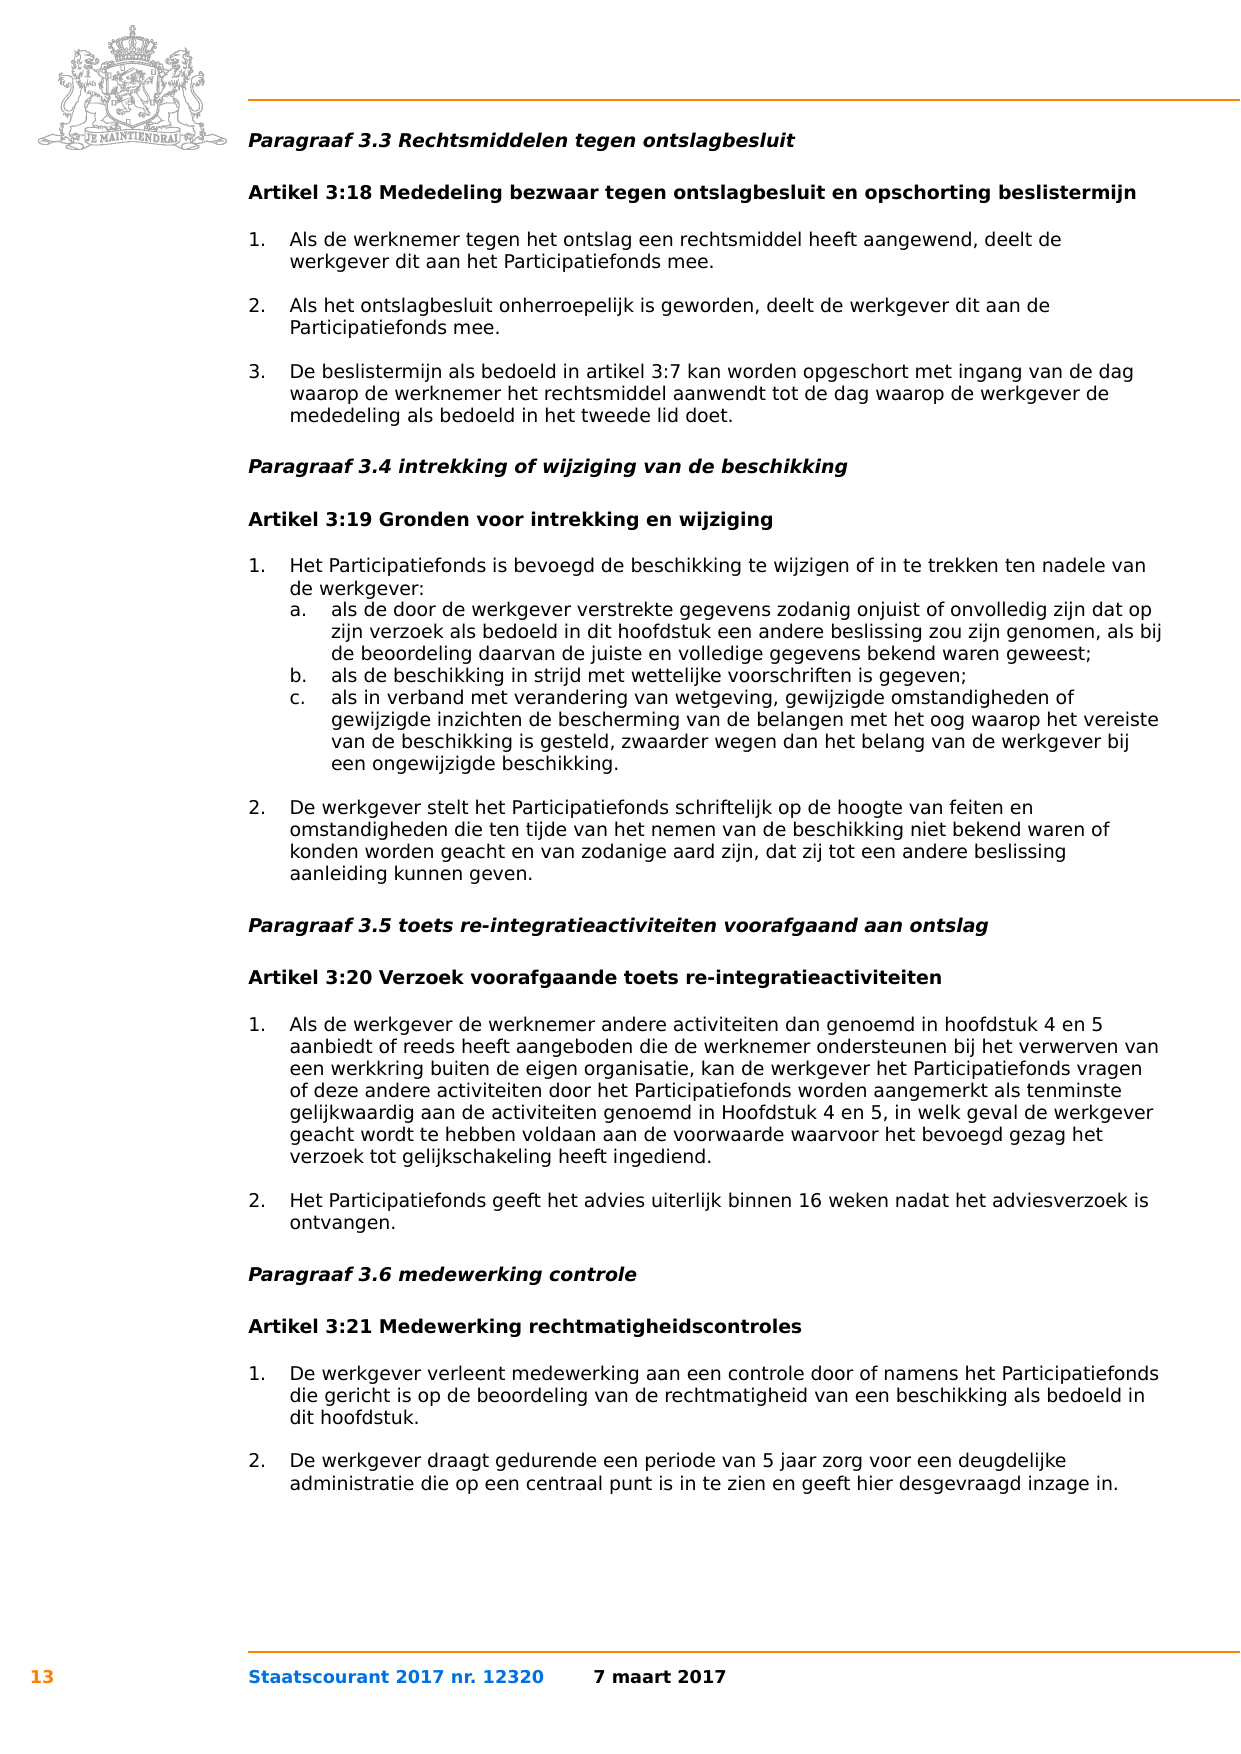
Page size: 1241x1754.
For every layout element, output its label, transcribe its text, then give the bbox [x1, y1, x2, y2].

text b. als de beschikking in strijd met wettelijke voorschriften is gegeven; [289, 665, 1163, 687]
text a. als de door de werkgever verstrekte gegevens zodanig onjuist of onvolledig zijn dat op zijn verzoek als bedoeld in dit hoofdstuk een andere beslissing zou zijn genomen, als bij de beoordeling daarvan de juiste en volledige gegevens bekend waren geweest; [289, 599, 1163, 665]
text 1. Als de werknemer tegen het ontslag een rechtsmiddel heeft aangewend, deelt de werkgever dit aan het Participatiefonds mee. [248, 229, 1163, 273]
picture [38, 25, 227, 150]
subtitle Paragraaf 3.3 Rechtsmiddelen tegen ontslagbesluit [248, 130, 1163, 152]
text 1. Als de werkgever de werknemer andere activiteiten dan genoemd in hoofdstuk 4 en 5 aanbiedt of reeds heeft aangeboden die de werknemer ondersteunen bij het verwerven van een werkkring buiten de eigen organisatie, kan de werkgever het Participatiefonds vragen of deze andere activiteiten door het Participatiefonds worden aangemerkt als tenminste gelijkwaardig aan de activiteiten genoemd in Hoofdstuk 4 en 5, in welk geval de werkgever geacht wordt te hebben voldaan aan de voorwaarde waarvoor het bevoegd gezag het verzoek tot gelijkschakeling heeft ingediend. [248, 1014, 1163, 1168]
text 2. Het Participatiefonds geeft het advies uiterlijk binnen 16 weken nadat het adviesverzoek is ontvangen. [248, 1190, 1163, 1234]
subtitle Paragraaf 3.6 medewerking controle [248, 1264, 1163, 1286]
subtitle Artikel 3:18 Mededeling bezwaar tegen ontslagbesluit en opschorting beslistermijn [248, 182, 1163, 204]
text 2. Als het ontslagbesluit onherroepelijk is geworden, deelt de werkgever dit aan de Participatiefonds mee. [248, 295, 1163, 339]
text 1. Het Participatiefonds is bevoegd de beschikking te wijzigen of in te trekken ten nadele van de werkgever: [248, 555, 1163, 599]
text c. als in verband met verandering van wetgeving, gewijzigde omstandigheden of gewijzigde inzichten de bescherming van de belangen met het oog waarop het vereiste van de beschikking is gesteld, zwaarder wegen dan het belang van de werkgever bij een ongewijzigde beschikking. [289, 687, 1163, 775]
text 3. De beslistermijn als bedoeld in artikel 3:7 kan worden opgeschort met ingang van de dag waarop de werknemer het rechtsmiddel aanwendt tot de dag waarop de werkgever de mededeling als bedoeld in het tweede lid doet. [248, 361, 1163, 426]
subtitle Artikel 3:19 Gronden voor intrekking en wijziging [248, 508, 1163, 530]
subtitle Artikel 3:21 Medewerking rechtmatigheidscontroles [248, 1316, 1163, 1338]
text 1. De werkgever verleent medewerking aan een controle door of namens het Participatiefonds die gericht is op de beoordeling van de rechtmatigheid van een beschikking als bedoeld in dit hoofdstuk. [248, 1363, 1163, 1428]
text 2. De werkgever stelt het Participatiefonds schriftelijk op de hoogte van feiten en omstandigheden die ten tijde van het nemen van de beschikking niet bekend waren of konden worden geacht en van zodanige aard zijn, dat zij tot een andere beslissing aanleiding kunnen geven. [248, 797, 1163, 885]
subtitle Paragraaf 3.5 toets re-integratieactiviteiten voorafgaand aan ontslag [248, 915, 1163, 937]
subtitle Paragraaf 3.4 intrekking of wijziging van de beschikking [248, 456, 1163, 478]
subtitle Artikel 3:20 Verzoek voorafgaande toets re-integratieactiviteiten [248, 967, 1163, 989]
text 2. De werkgever draagt gedurende een periode van 5 jaar zorg voor een deugdelijke administratie die op een centraal punt is in te zien en geeft hier desgevraagd inzage in. [248, 1450, 1163, 1494]
